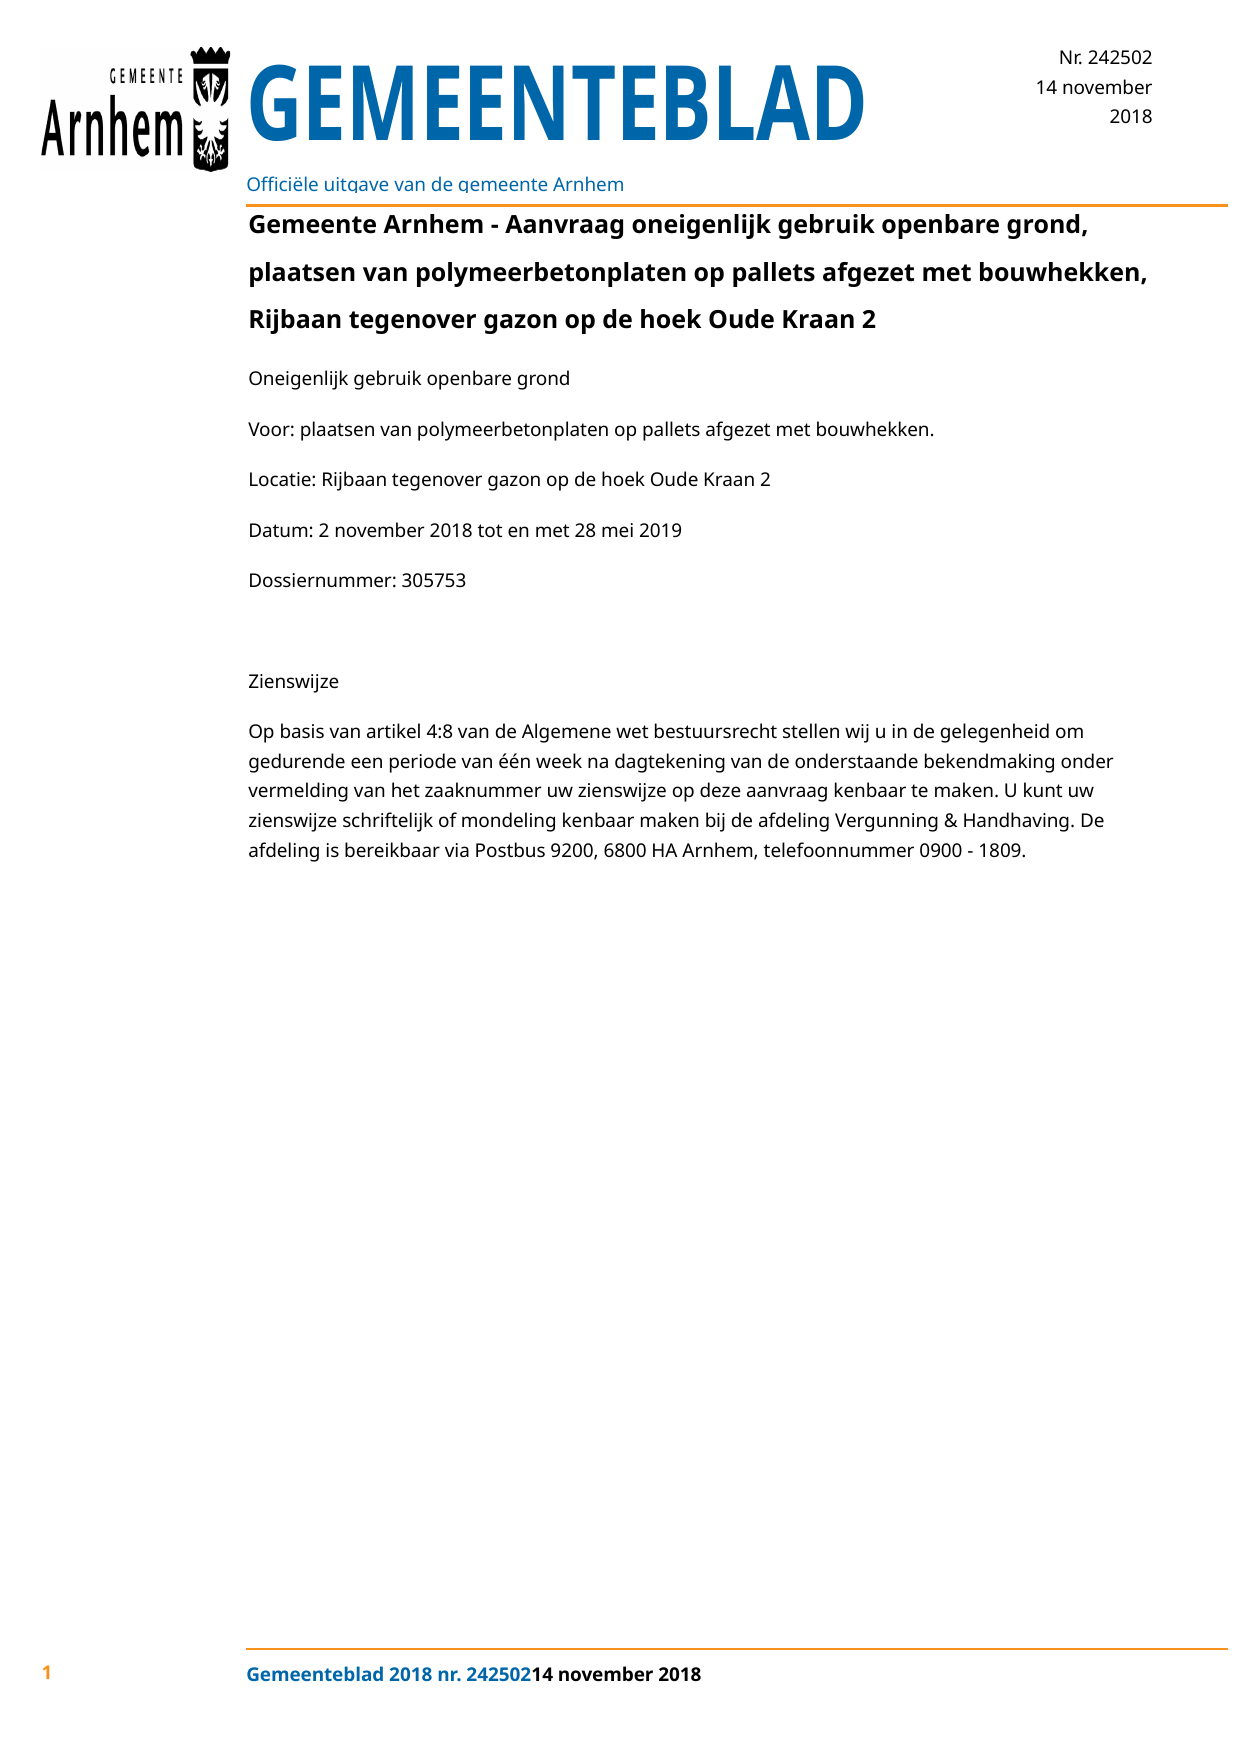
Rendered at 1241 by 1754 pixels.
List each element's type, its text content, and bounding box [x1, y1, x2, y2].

text Op basis van artikel 4:8 van de Algemene wet bestuursrecht stellen wij u in de gelegenheid om gedurende een periode van één week na dagtekening van de onderstaande bekendmaking onder vermelding van het zaaknummer uw zienswijze op deze aanvraag kenbaar te maken. U kunt uw zienswijze schriftelijk of mondeling kenbaar maken bij de afdeling Vergunning & Handhaving. De afdeling is bereikbaar via Postbus 9200, 6800 HA Arnhem, telefoonnummer 0900 - 1809. [248, 718, 1152, 862]
text Dossiernummer: 305753 [248, 567, 1152, 593]
text Voor: plaatsen van polymeerbetonplaten op pallets afgezet met bouwhekken. [248, 416, 1152, 442]
text Zienswijze [248, 668, 1152, 694]
picture [41, 47, 231, 172]
text Datum: 2 november 2018 tot en met 28 mei 2019 [248, 517, 1152, 542]
text Oneigenlijk gebruik openbare grond [248, 366, 1152, 391]
text Gemeente Arnhem - Aanvraag oneigenlijk gebruik openbare grond, plaatsen van polymeerbetonplaten op pallets afgezet met bouwhekken, Rijbaan tegenover gazon op de hoek Oude Kraan 2 [248, 207, 1152, 336]
text Locatie: Rijbaan tegenover gazon op de hoek Oude Kraan 2 [248, 466, 1152, 492]
